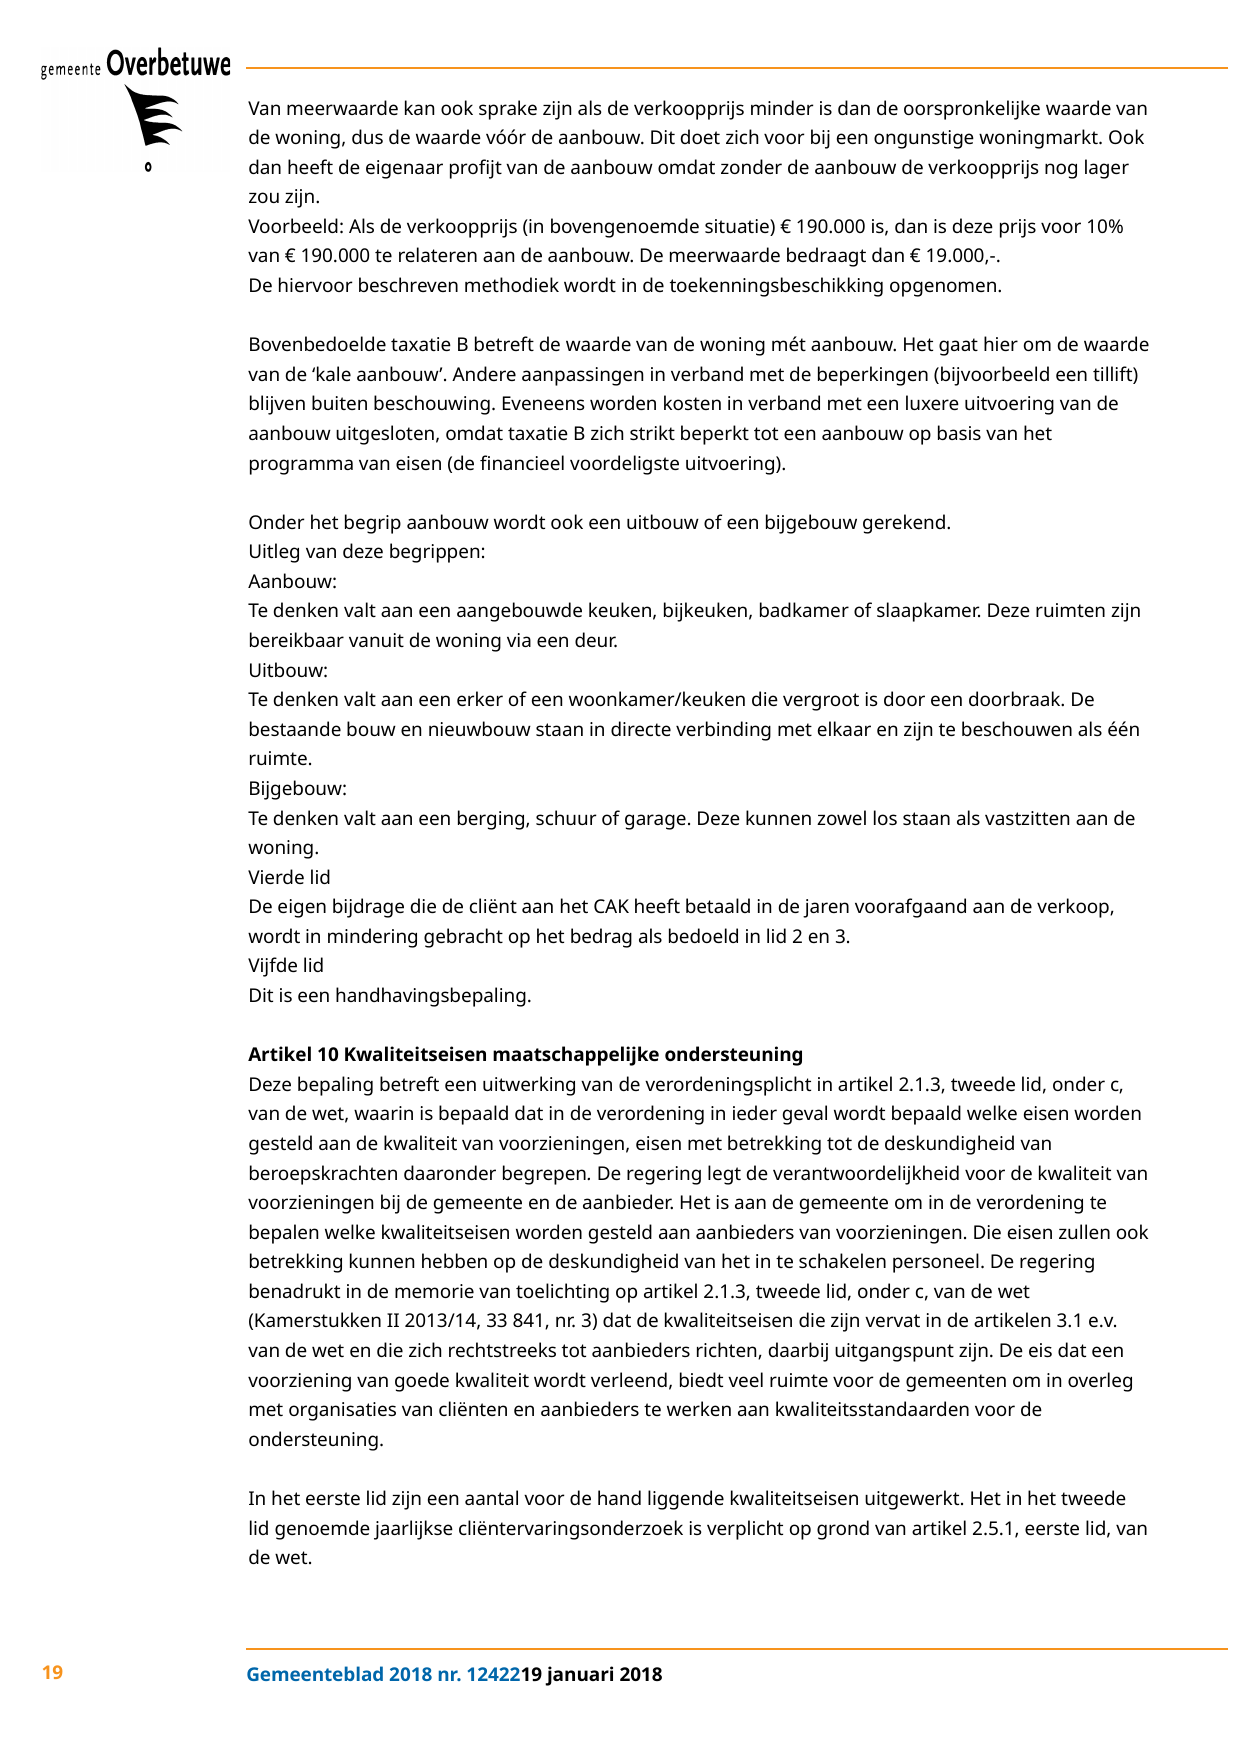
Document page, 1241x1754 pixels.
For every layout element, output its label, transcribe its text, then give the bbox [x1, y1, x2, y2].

text Uitbouw: [248, 657, 1152, 683]
text Artikel 10 Kwaliteitseisen maatschappelijke ondersteuning [248, 1041, 1152, 1067]
text In het eerste lid zijn een aantal voor de hand liggende kwaliteitseisen uitgewerkt. Het in het tweede lid genoemde jaarlijkse cliëntervaringsonderzoek is verplicht op grond van artikel 2.5.1, eerste lid, van de wet. [248, 1485, 1152, 1570]
picture [41, 47, 231, 172]
text Uitleg van deze begrippen: [248, 538, 1152, 564]
text Vierde lid [248, 864, 1152, 890]
text Voorbeeld: Als de verkoopprijs (in bovengenoemde situatie) € 190.000 is, dan is deze prijs voor 10% van € 190.000 te relateren aan de aanbouw. De meerwaarde bedraagt dan € 19.000,-. [248, 213, 1152, 268]
text Te denken valt aan een berging, schuur of garage. Deze kunnen zowel los staan als vastzitten aan de woning. [248, 805, 1152, 860]
text Te denken valt aan een erker of een woonkamer/keuken die vergroot is door een doorbraak. De bestaande bouw en nieuwbouw staan in directe verbinding met elkaar en zijn te beschouwen als één ruimte. [248, 686, 1152, 771]
text De eigen bijdrage die de cliënt aan het CAK heeft betaald in de jaren voorafgaand aan de verkoop, wordt in mindering gebracht op het bedrag als bedoeld in lid 2 en 3. [248, 893, 1152, 949]
text De hiervoor beschreven methodiek wordt in de toekenningsbeschikking opgenomen. [248, 272, 1152, 298]
text Van meerwaarde kan ook sprake zijn als de verkoopprijs minder is dan de oorspronkelijke waarde van de woning, dus de waarde vóór de aanbouw. Dit doet zich voor bij een ongunstige woningmarkt. Ook dan heeft de eigenaar profijt van de aanbouw omdat zonder de aanbouw de verkoopprijs nog lager zou zijn. [248, 95, 1152, 209]
text Bovenbedoelde taxatie B betreft de waarde van de woning mét aanbouw. Het gaat hier om de waarde van de ‘kale aanbouw’. Andere aanpassingen in verband met de beperkingen (bijvoorbeeld een tillift) blijven buiten beschouwing. Eveneens worden kosten in verband met een luxere uitvoering van de aanbouw uitgesloten, omdat taxatie B zich strikt beperkt tot een aanbouw op basis van het programma van eisen (de financieel voordeligste uitvoering). [248, 331, 1152, 476]
text Onder het begrip aanbouw wordt ook een uitbouw of een bijgebouw gerekend. [248, 509, 1152, 535]
text Te denken valt aan een aangebouwde keuken, bijkeuken, badkamer of slaapkamer. Deze ruimten zijn bereikbaar vanuit de woning via een deur. [248, 598, 1152, 653]
text Dit is een handhavingsbepaling. [248, 982, 1152, 1008]
text Vijfde lid [248, 953, 1152, 978]
text Aanbouw: [248, 568, 1152, 594]
text Bijgebouw: [248, 775, 1152, 801]
text Deze bepaling betreft een uitwerking van de verordeningsplicht in artikel 2.1.3, tweede lid, onder c, van de wet, waarin is bepaald dat in de verordening in ieder geval wordt bepaald welke eisen worden gesteld aan de kwaliteit van voorzieningen, eisen met betrekking tot de deskundigheid van beroepskrachten daaronder begrepen. De regering legt de verantwoordelijkheid voor de kwaliteit van voorzieningen bij de gemeente en de aanbieder. Het is aan de gemeente om in de verordening te bepalen welke kwaliteitseisen worden gesteld aan aanbieders van voorzieningen. Die eisen zullen ook betrekking kunnen hebben op de deskundigheid van het in te schakelen personeel. De regering benadrukt in de memorie van toelichting op artikel 2.1.3, tweede lid, onder c, van de wet (Kamerstukken II 2013/14, 33 841, nr. 3) dat de kwaliteitseisen die zijn vervat in de artikelen 3.1 e.v. van de wet en die zich rechtstreeks tot aanbieders richten, daarbij uitgangspunt zijn. De eis dat een voorziening van goede kwaliteit wordt verleend, biedt veel ruimte voor de gemeenten om in overleg met organisaties van cliënten en aanbieders te werken aan kwaliteitsstandaarden voor de ondersteuning. [248, 1071, 1152, 1452]
